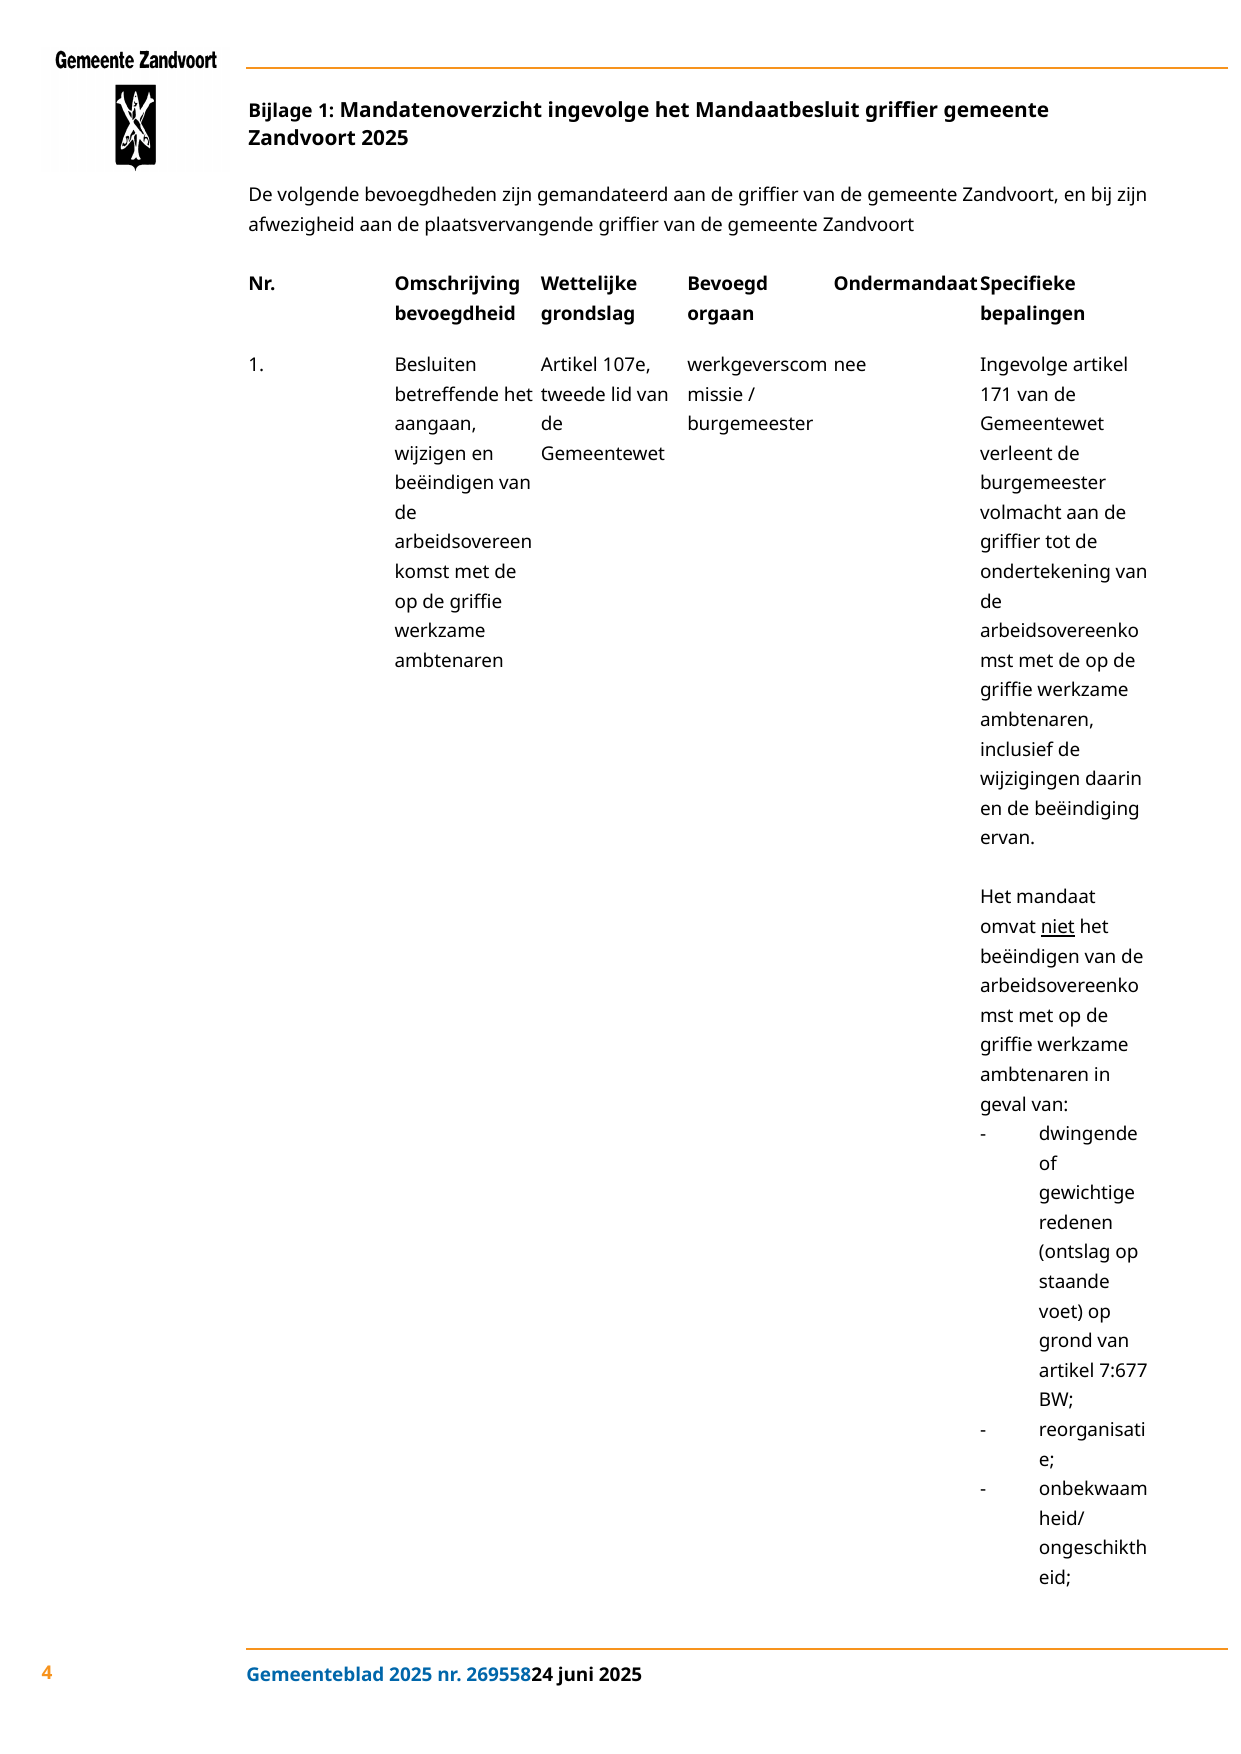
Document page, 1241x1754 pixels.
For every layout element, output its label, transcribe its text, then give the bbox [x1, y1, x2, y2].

text Bijlage 1: Mandatenoverzicht ingevolge het Mandaatbesluit griffier gemeente Zandvoort 2025 [248, 95, 1152, 152]
table_cell 1. [248, 351, 394, 1590]
table_header Ondermandaat [833, 270, 980, 326]
table_header Wettelijke grondslag [541, 270, 687, 326]
table_cell [833, 326, 980, 351]
table_header Specifieke bepalingen [980, 270, 1152, 326]
table_cell [687, 326, 833, 351]
table_cell nee [833, 351, 980, 1590]
table_cell Artikel 107e, tweede lid van de Gemeentewet [541, 351, 687, 1590]
table_cell Ingevolge artikel 171 van de Gemeentewet verleent de burgemeester volmacht aan de griffier tot de ondertekening van de arbeidsovereenkomst met de op de griffie werkzame ambtenaren, inclusief de wijzigingen daarin en de beëindiging ervan. Het mandaat omvat niet het beëindigen van de arbeidsovereenkomst met op de griffie werkzame ambtenaren in geval van: dwingende of gewichtige redenen (ontslag op staande voet) op grond van artikel 7:677 BW; reorganisatie; onbekwaamheid/ongeschiktheid; [980, 351, 1152, 1590]
table_cell Besluiten betreffende het aangaan, wijzigen en beëindigen van de arbeidsovereenkomst met de op de griffie werkzame ambtenaren [394, 351, 541, 1590]
table_cell werkgeverscommissie / burgemeester [687, 351, 833, 1590]
text De volgende bevoegdheden zijn gemandateerd aan de griffier van de gemeente Zandvoort, en bij zijn afwezigheid aan de plaatsvervangende griffier van de gemeente Zandvoort [248, 181, 1152, 237]
table_header Omschrijving bevoegdheid [394, 270, 541, 326]
table_cell [248, 326, 394, 351]
table_header Nr. [248, 270, 394, 326]
table_cell [541, 326, 687, 351]
picture [41, 47, 231, 172]
table_cell [980, 326, 1152, 351]
table_header Bevoegd orgaan [687, 270, 833, 326]
table_cell [394, 326, 541, 351]
